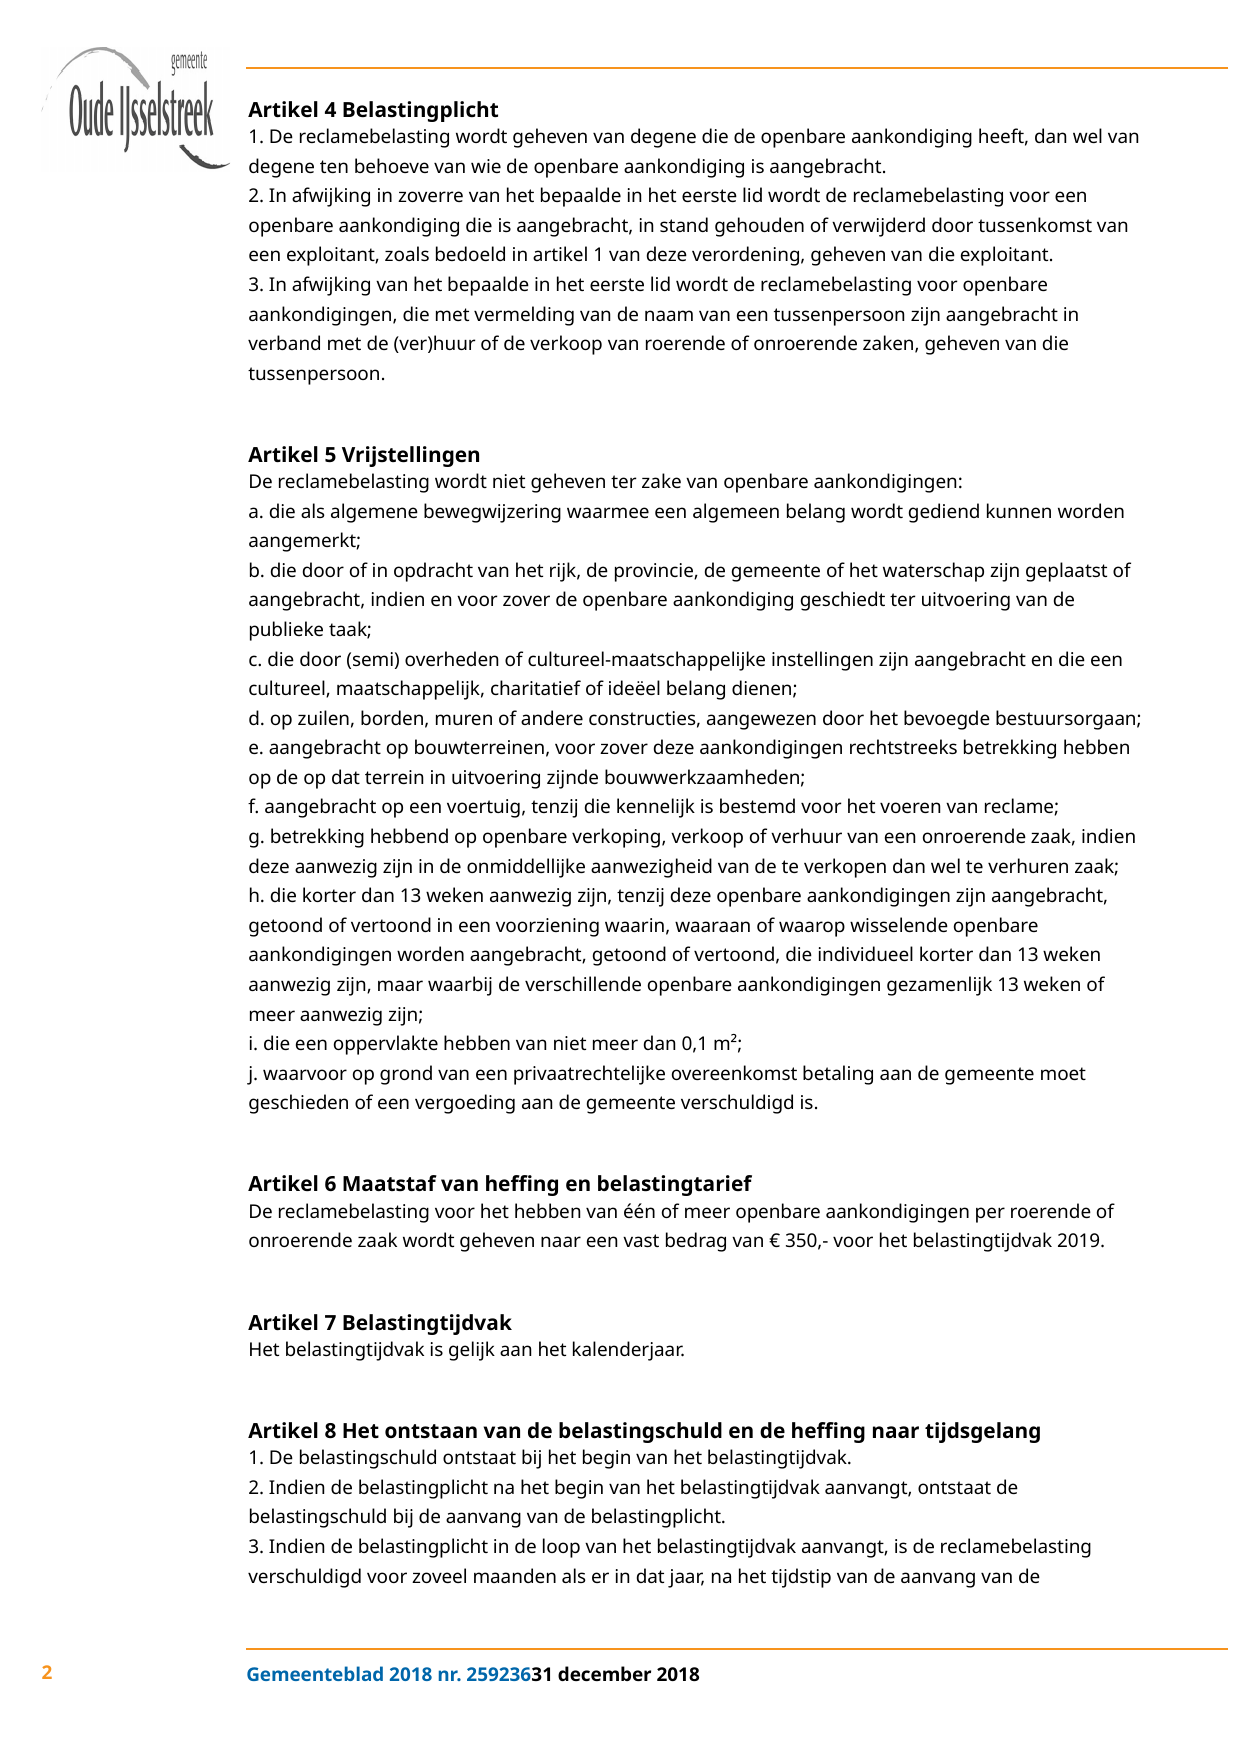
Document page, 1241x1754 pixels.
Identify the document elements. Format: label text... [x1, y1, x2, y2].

text 1. De reclamebelasting wordt geheven van degene die de openbare aankondiging heeft, dan wel van degene ten behoeve van wie de openbare aankondiging is aangebracht. [248, 123, 1152, 178]
text 3. Indien de belastingplicht in de loop van het belastingtijdvak aanvangt, is de reclamebelasting verschuldigd voor zoveel maanden als er in dat jaar, na het tijdstip van de aanvang van de [248, 1533, 1152, 1588]
text Artikel 6 Maatstaf van heffing en belastingtarief [248, 1169, 1152, 1198]
text j. waarvoor op grond van een privaatrechtelijke overeenkomst betaling aan de gemeente moet geschieden of een vergoeding aan de gemeente verschuldigd is. [248, 1060, 1152, 1115]
picture [41, 47, 231, 172]
text e. aangebracht op bouwterreinen, voor zover deze aankondigingen rechtstreeks betrekking hebben op de op dat terrein in uitvoering zijnde bouwwerkzaamheden; [248, 734, 1152, 790]
text Artikel 5 Vrijstellingen [248, 440, 1152, 468]
text De reclamebelasting voor het hebben van één of meer openbare aankondigingen per roerende of onroerende zaak wordt geheven naar een vast bedrag van € 350,- voor het belastingtijdvak 2019. [248, 1198, 1152, 1253]
text Het belastingtijdvak is gelijk aan het kalenderjaar. [248, 1336, 1152, 1362]
text Artikel 7 Belastingtijdvak [248, 1308, 1152, 1336]
text 1. De belastingschuld ontstaat bij het begin van het belastingtijdvak. [248, 1444, 1152, 1470]
text g. betrekking hebbend op openbare verkoping, verkoop of verhuur van een onroerende zaak, indien deze aanwezig zijn in de onmiddellijke aanwezigheid van de te verkopen dan wel te verhuren zaak; [248, 823, 1152, 879]
text 2. In afwijking in zoverre van het bepaalde in het eerste lid wordt de reclamebelasting voor een openbare aankondiging die is aangebracht, in stand gehouden of verwijderd door tussenkomst van een exploitant, zoals bedoeld in artikel 1 van deze verordening, geheven van die exploitant. [248, 182, 1152, 267]
text b. die door of in opdracht van het rijk, de provincie, de gemeente of het waterschap zijn geplaatst of aangebracht, indien en voor zover de openbare aankondiging geschiedt ter uitvoering van de publieke taak; [248, 557, 1152, 642]
text Artikel 8 Het ontstaan van de belastingschuld en de heffing naar tijdsgelang [248, 1416, 1152, 1444]
text a. die als algemene bewegwijzering waarmee een algemeen belang wordt gediend kunnen worden aangemerkt; [248, 498, 1152, 553]
text c. die door (semi) overheden of cultureel-maatschappelijke instellingen zijn aangebracht en die een cultureel, maatschappelijk, charitatief of ideëel belang dienen; [248, 646, 1152, 701]
text f. aangebracht op een voertuig, tenzij die kennelijk is bestemd voor het voeren van reclame; [248, 794, 1152, 819]
text d. op zuilen, borden, muren of andere constructies, aangewezen door het bevoegde bestuursorgaan; [248, 705, 1152, 731]
text 3. In afwijking van het bepaalde in het eerste lid wordt de reclamebelasting voor openbare aankondigingen, die met vermelding van de naam van een tussenpersoon zijn aangebracht in verband met de (ver)huur of de verkoop van roerende of onroerende zaken, geheven van die tussenpersoon. [248, 271, 1152, 386]
text i. die een oppervlakte hebben van niet meer dan 0,1 m²; [248, 1030, 1152, 1056]
text h. die korter dan 13 weken aanwezig zijn, tenzij deze openbare aankondigingen zijn aangebracht, getoond of vertoond in een voorziening waarin, waaraan of waarop wisselende openbare aankondigingen worden aangebracht, getoond of vertoond, die individueel korter dan 13 weken aanwezig zijn, maar waarbij de verschillende openbare aankondigingen gezamenlijk 13 weken of meer aanwezig zijn; [248, 882, 1152, 1027]
text 2. Indien de belastingplicht na het begin van het belastingtijdvak aanvangt, ontstaat de belastingschuld bij de aanvang van de belastingplicht. [248, 1474, 1152, 1529]
text De reclamebelasting wordt niet geheven ter zake van openbare aankondigingen: [248, 468, 1152, 494]
text Artikel 4 Belastingplicht [248, 95, 1152, 123]
